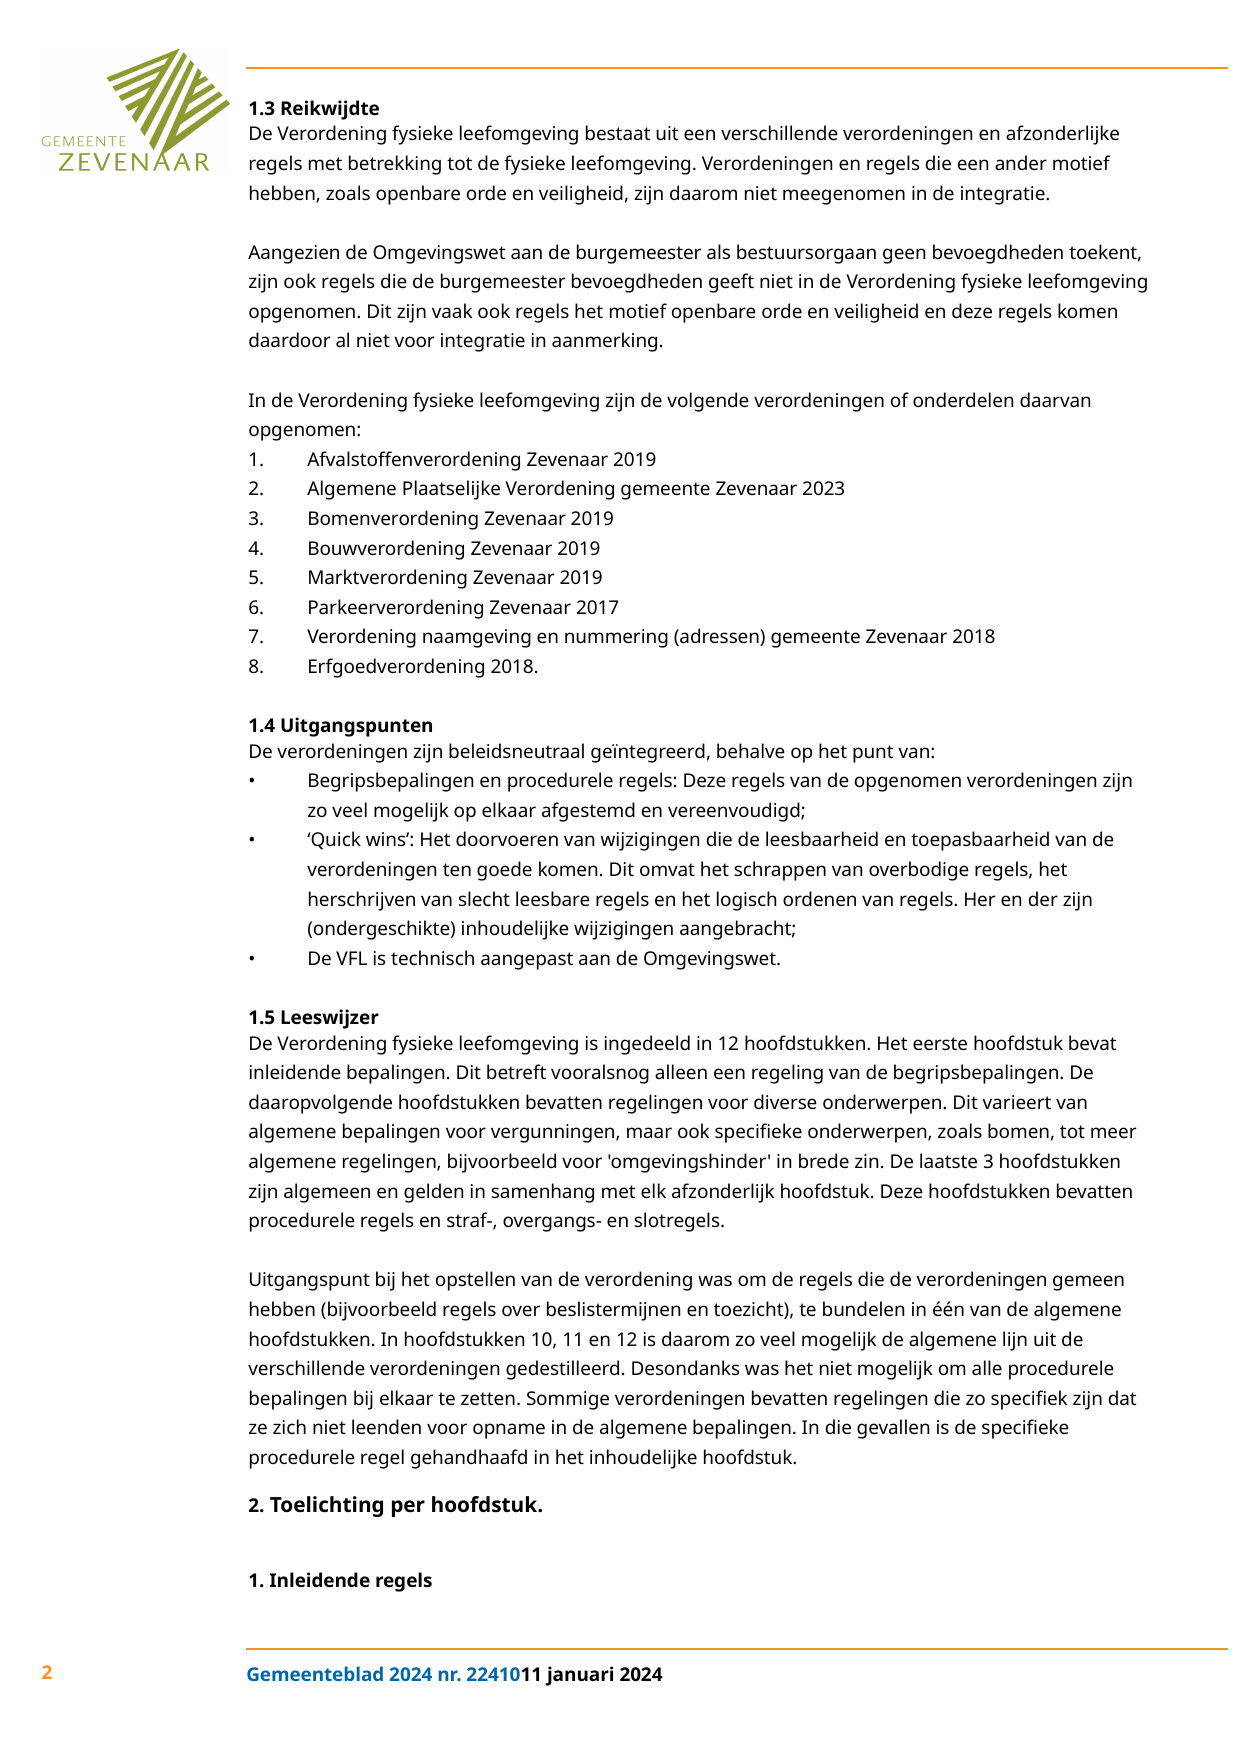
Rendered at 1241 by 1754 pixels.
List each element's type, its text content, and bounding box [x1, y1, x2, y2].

text 1. Inleidende regels [248, 1567, 1152, 1593]
text In de Verordening fysieke leefomgeving zijn de volgende verordeningen of onderdelen daarvan opgenomen: [248, 387, 1152, 442]
text 2. Toelichting per hoofdstuk. [248, 1490, 1152, 1518]
list Erfgoedverordening 2018. [248, 653, 1152, 679]
list Begripsbepalingen en procedurele regels: Deze regels van de opgenomen verordeningen zijn zo veel mogelijk op elkaar afgestemd en vereenvoudigd; [248, 767, 1152, 823]
list ‘Quick wins’: Het doorvoeren van wijzigingen die de leesbaarheid en toepasbaarheid van de verordeningen ten goede komen. Dit omvat het schrappen van overbodige regels, het herschrijven van slecht leesbare regels en het logisch ordenen van regels. Her en der zijn (ondergeschikte) inhoudelijke wijzigingen aangebracht; [248, 827, 1152, 941]
list Verordening naamgeving en nummering (adressen) gemeente Zevenaar 2018 [248, 623, 1152, 649]
text De Verordening fysieke leefomgeving is ingedeeld in 12 hoofdstukken. Het eerste hoofdstuk bevat inleidende bepalingen. Dit betreft vooralsnog alleen een regeling van de begripsbepalingen. De daaropvolgende hoofdstukken bevatten regelingen voor diverse onderwerpen. Dit varieert van algemene bepalingen voor vergunningen, maar ook specifieke onderwerpen, zoals bomen, tot meer algemene regelingen, bijvoorbeeld voor 'omgevingshinder' in brede zin. De laatste 3 hoofdstukken zijn algemeen en gelden in samenhang met elk afzonderlijk hoofdstuk. Deze hoofdstukken bevatten procedurele regels en straf-, overgangs- en slotregels. [248, 1030, 1152, 1233]
text 1.4 Uitgangspunten [248, 712, 1152, 738]
text Aangezien de Omgevingswet aan de burgemeester als bestuursorgaan geen bevoegdheden toekent, zijn ook regels die de burgemeester bevoegdheden geeft niet in de Verordening fysieke leefomgeving opgenomen. Dit zijn vaak ook regels het motief openbare orde en veiligheid en deze regels komen daardoor al niet voor integratie in aanmerking. [248, 239, 1152, 353]
list Bomenverordening Zevenaar 2019 [248, 505, 1152, 531]
list Afvalstoffenverordening Zevenaar 2019 [248, 446, 1152, 472]
list Parkeerverordening Zevenaar 2017 [248, 594, 1152, 619]
text 1.5 Leeswijzer [248, 1004, 1152, 1030]
text 1.3 Reikwijdte [248, 95, 1152, 121]
picture [41, 47, 231, 172]
list De VFL is technisch aangepast aan de Omgevingswet. [248, 945, 1152, 971]
list Algemene Plaatselijke Verordening gemeente Zevenaar 2023 [248, 476, 1152, 501]
list Marktverordening Zevenaar 2019 [248, 564, 1152, 590]
text Uitgangspunt bij het opstellen van de verordening was om de regels die de verordeningen gemeen hebben (bijvoorbeeld regels over beslistermijnen en toezicht), te bundelen in één van de algemene hoofdstukken. In hoofdstukken 10, 11 en 12 is daarom zo veel mogelijk de algemene lijn uit de verschillende verordeningen gedestilleerd. Desondanks was het niet mogelijk om alle procedurele bepalingen bij elkaar te zetten. Sommige verordeningen bevatten regelingen die zo specifiek zijn dat ze zich niet leenden voor opname in de algemene bepalingen. In die gevallen is de specifieke procedurele regel gehandhaafd in het inhoudelijke hoofdstuk. [248, 1267, 1152, 1470]
text De verordeningen zijn beleidsneutraal geïntegreerd, behalve op het punt van: [248, 738, 1152, 764]
list Bouwverordening Zevenaar 2019 [248, 535, 1152, 560]
text De Verordening fysieke leefomgeving bestaat uit een verschillende verordeningen en afzonderlijke regels met betrekking tot de fysieke leefomgeving. Verordeningen en regels die een ander motief hebben, zoals openbare orde en veiligheid, zijn daarom niet meegenomen in de integratie. [248, 121, 1152, 205]
